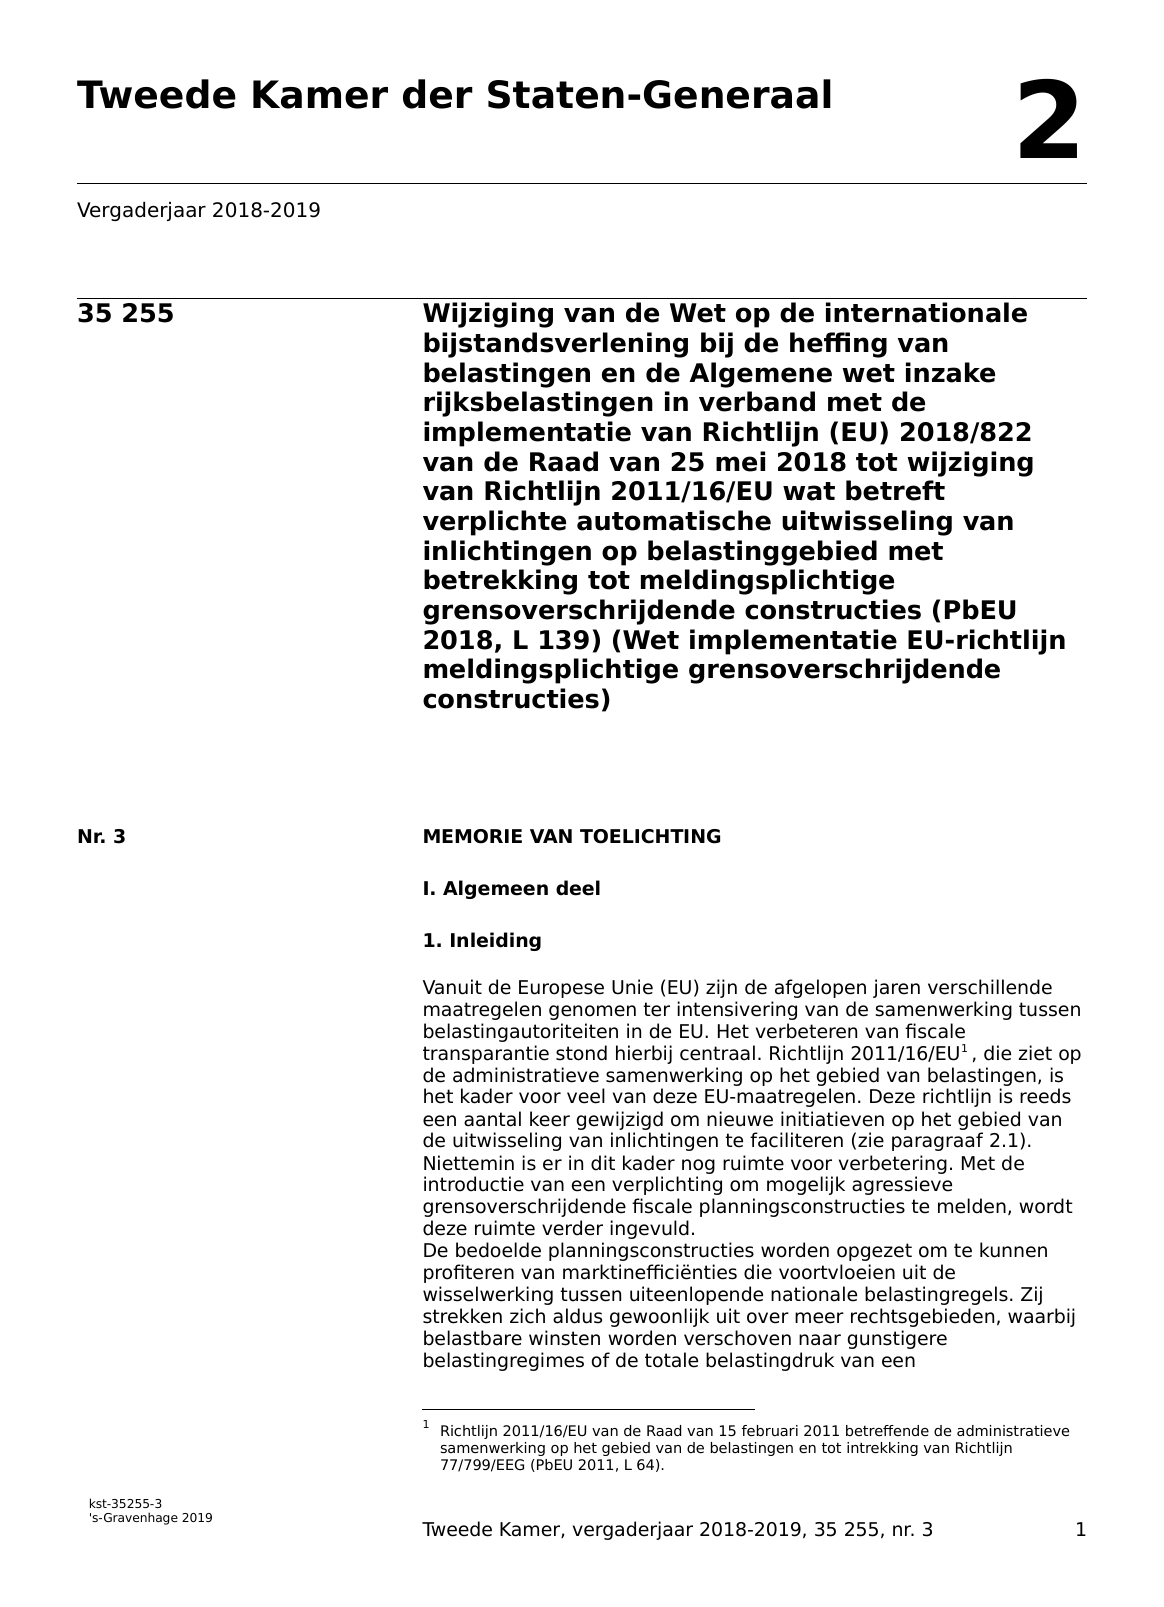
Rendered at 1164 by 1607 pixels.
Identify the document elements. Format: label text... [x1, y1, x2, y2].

subtitle I. Algemeen deel [422, 878, 1087, 899]
subtitle Nr. 3 MEMORIE VAN TOELICHTING [77, 826, 1087, 848]
subtitle 1. Inleiding [422, 929, 1087, 952]
text De bedoelde planningsconstructies worden opgezet om te kunnen profiteren van marktinefficiënties die voortvloeien uit de wisselwerking tussen uiteenlopende nationale belastingregels. Zij strekken zich aldus gewoonlijk uit over meer rechtsgebieden, waarbij belastbare winsten worden verschoven naar gunstigere belastingregimes of de totale belastingdruk van een [422, 1240, 1087, 1372]
text 's-Gravenhage 2019 [88, 1511, 323, 1525]
text Vanuit de Europese Unie (EU) zijn de afgelopen jaren verschillende maatregelen genomen ter intensivering van de samenwerking tussen belastingautoriteiten in de EU. Het verbeteren van fiscale transparantie stond hierbij centraal. Richtlijn 2011/16/EU, die ziet op de administratieve samenwerking op het gebied van belastingen, is het kader voor veel van deze EU-maatregelen. Deze richtlijn is reeds een aantal keer gewijzigd om nieuwe initiatieven op het gebied van de uitwisseling van inlichtingen te faciliteren (zie paragraaf 2.1). Niettemin is er in dit kader nog ruimte voor verbetering. Met de introductie van een verplichting om mogelijk agressieve grensoverschrijdende fiscale planningsconstructies te melden, wordt deze ruimte verder ingevuld. [422, 977, 1087, 1240]
table_header Tweede Kamer der Staten-Generaal [77, 59, 886, 183]
table_cell Vergaderjaar 2018-2019 [77, 184, 1087, 298]
table_header 2 [886, 59, 1087, 183]
text kst-35255-3 [88, 1497, 323, 1511]
subtitle 35 255 Wijziging van de Wet op de internationale bijstandsverlening bij de heffing van belastingen en de Algemene wet inzake rijksbelastingen in verband met de implementatie van Richtlijn (EU) 2018/822 van de Raad van 25 mei 2018 tot wijziging van Richtlijn 2011/16/EU wat betreft verplichte automatische uitwisseling van inlichtingen op belastinggebied met betrekking tot meldingsplichtige grensoverschrijdende constructies (PbEU 2018, L 139) (Wet implementatie EU-richtlijn meldingsplichtige grensoverschrijdende constructies) [77, 299, 1087, 714]
text Richtlijn 2011/16/EU van de Raad van 15 februari 2011 betreffende de administratieve samenwerking op het gebied van de belastingen en tot intrekking van Richtlijn 77/799/EEG (PbEU 2011, L 64). [422, 1418, 1087, 1474]
